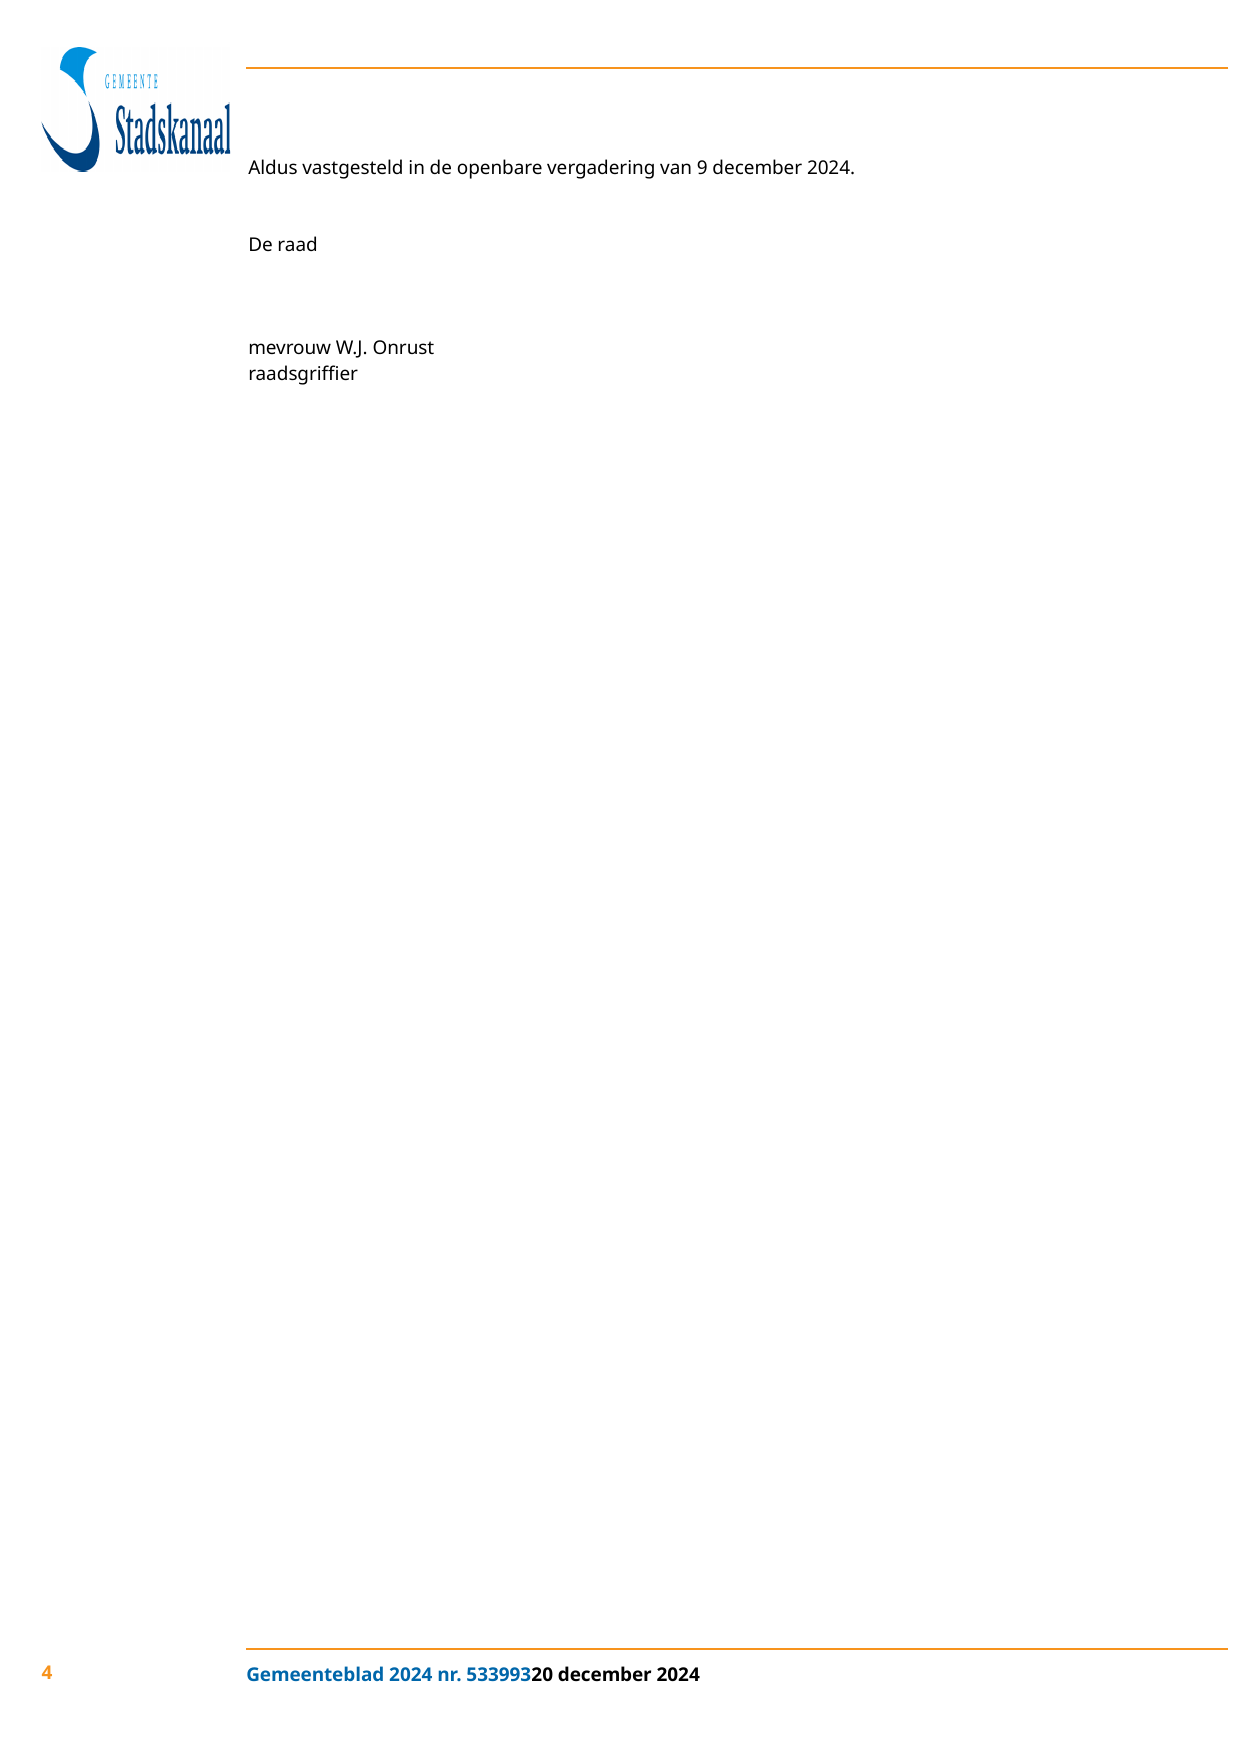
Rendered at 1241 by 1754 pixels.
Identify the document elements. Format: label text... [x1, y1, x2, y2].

text mevrouw W.J. Onrust [248, 334, 1152, 360]
text raadsgriffier [248, 360, 1152, 386]
text Aldus vastgesteld in de openbare vergadering van 9 december 2024. [248, 154, 1152, 180]
picture [41, 47, 231, 172]
text De raad [248, 231, 1152, 257]
